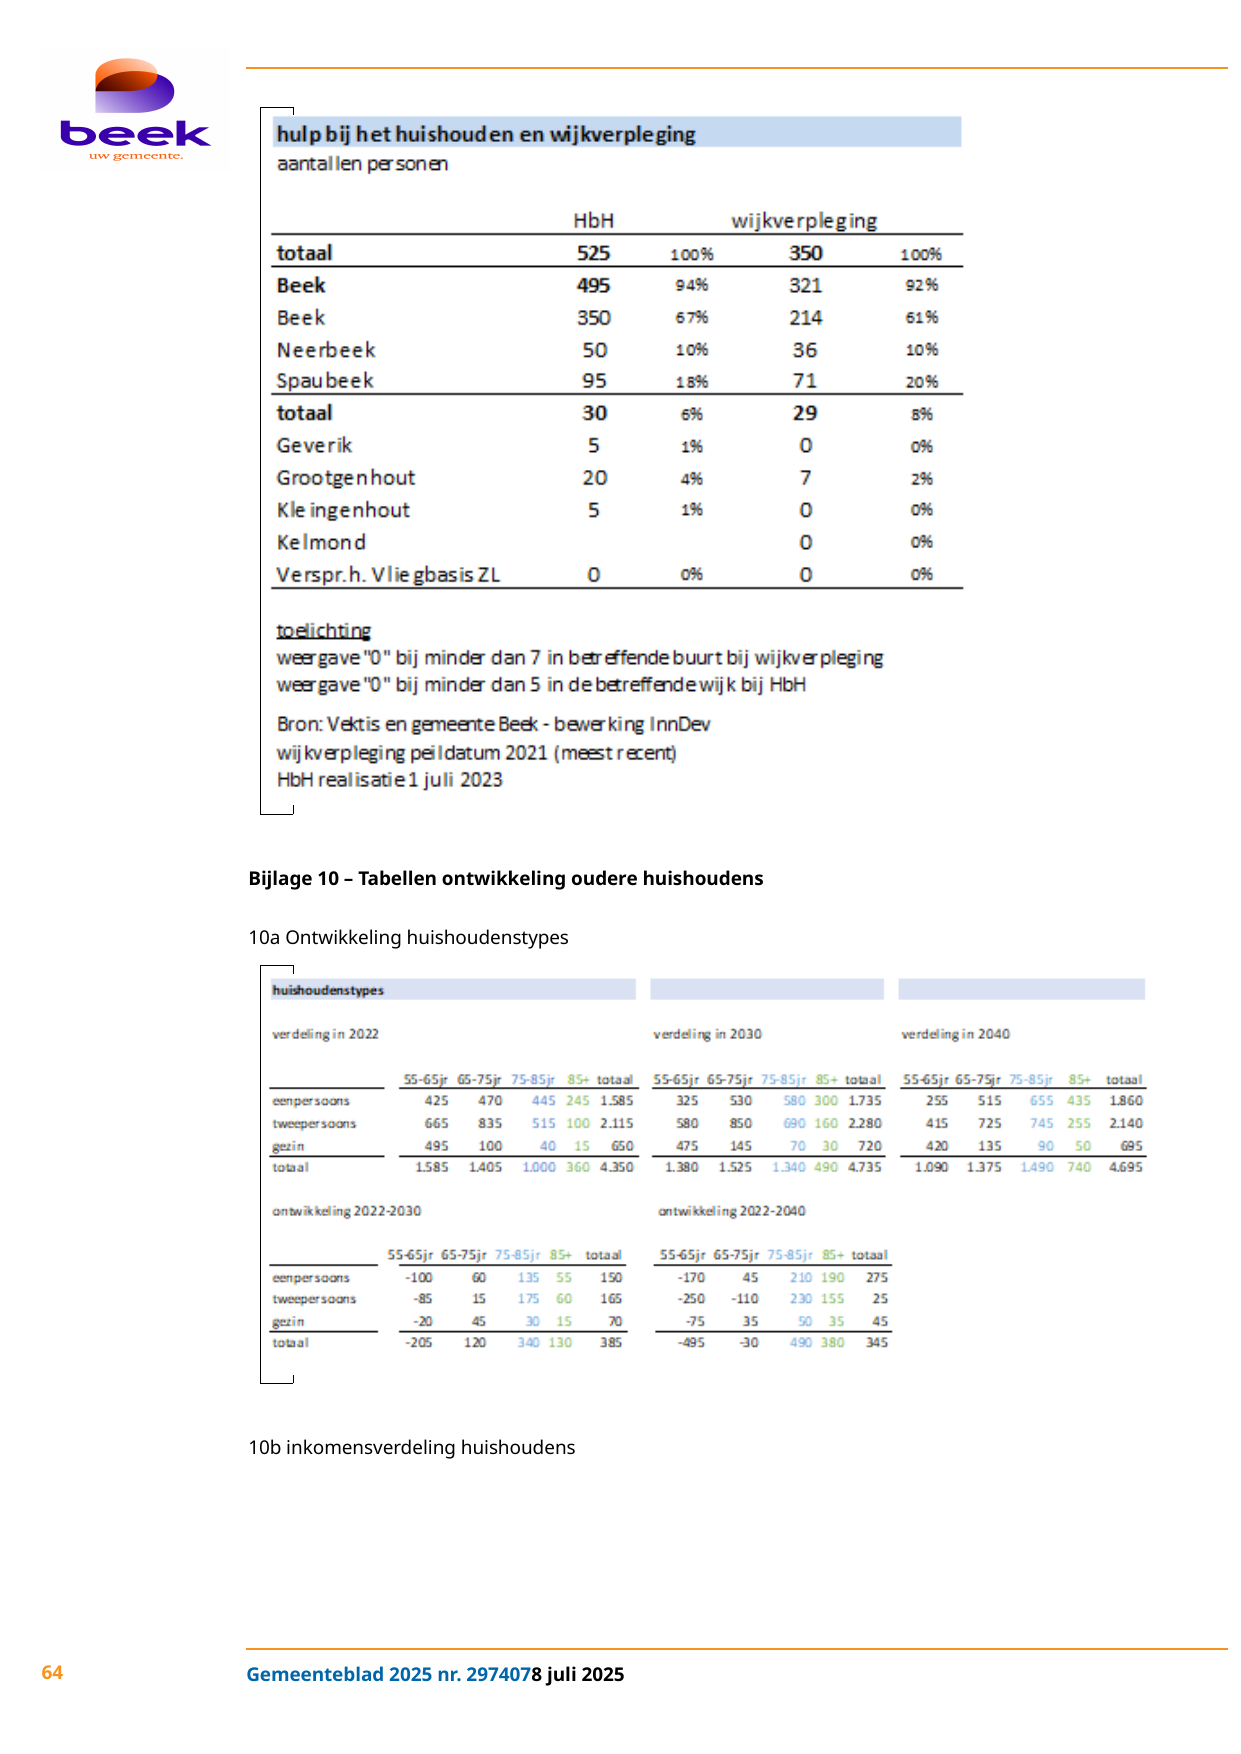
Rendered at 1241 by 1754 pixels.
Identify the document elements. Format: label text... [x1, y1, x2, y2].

text 10a Ontwikkeling huishoudenstypes [248, 924, 1152, 949]
text Bijlage 10 – Tabellen ontwikkeling oudere huishoudens [248, 865, 1152, 890]
text 10b inkomensverdeling huishoudens [248, 1434, 1152, 1460]
picture [41, 47, 231, 172]
picture [268, 974, 1173, 1375]
picture [268, 115, 978, 805]
